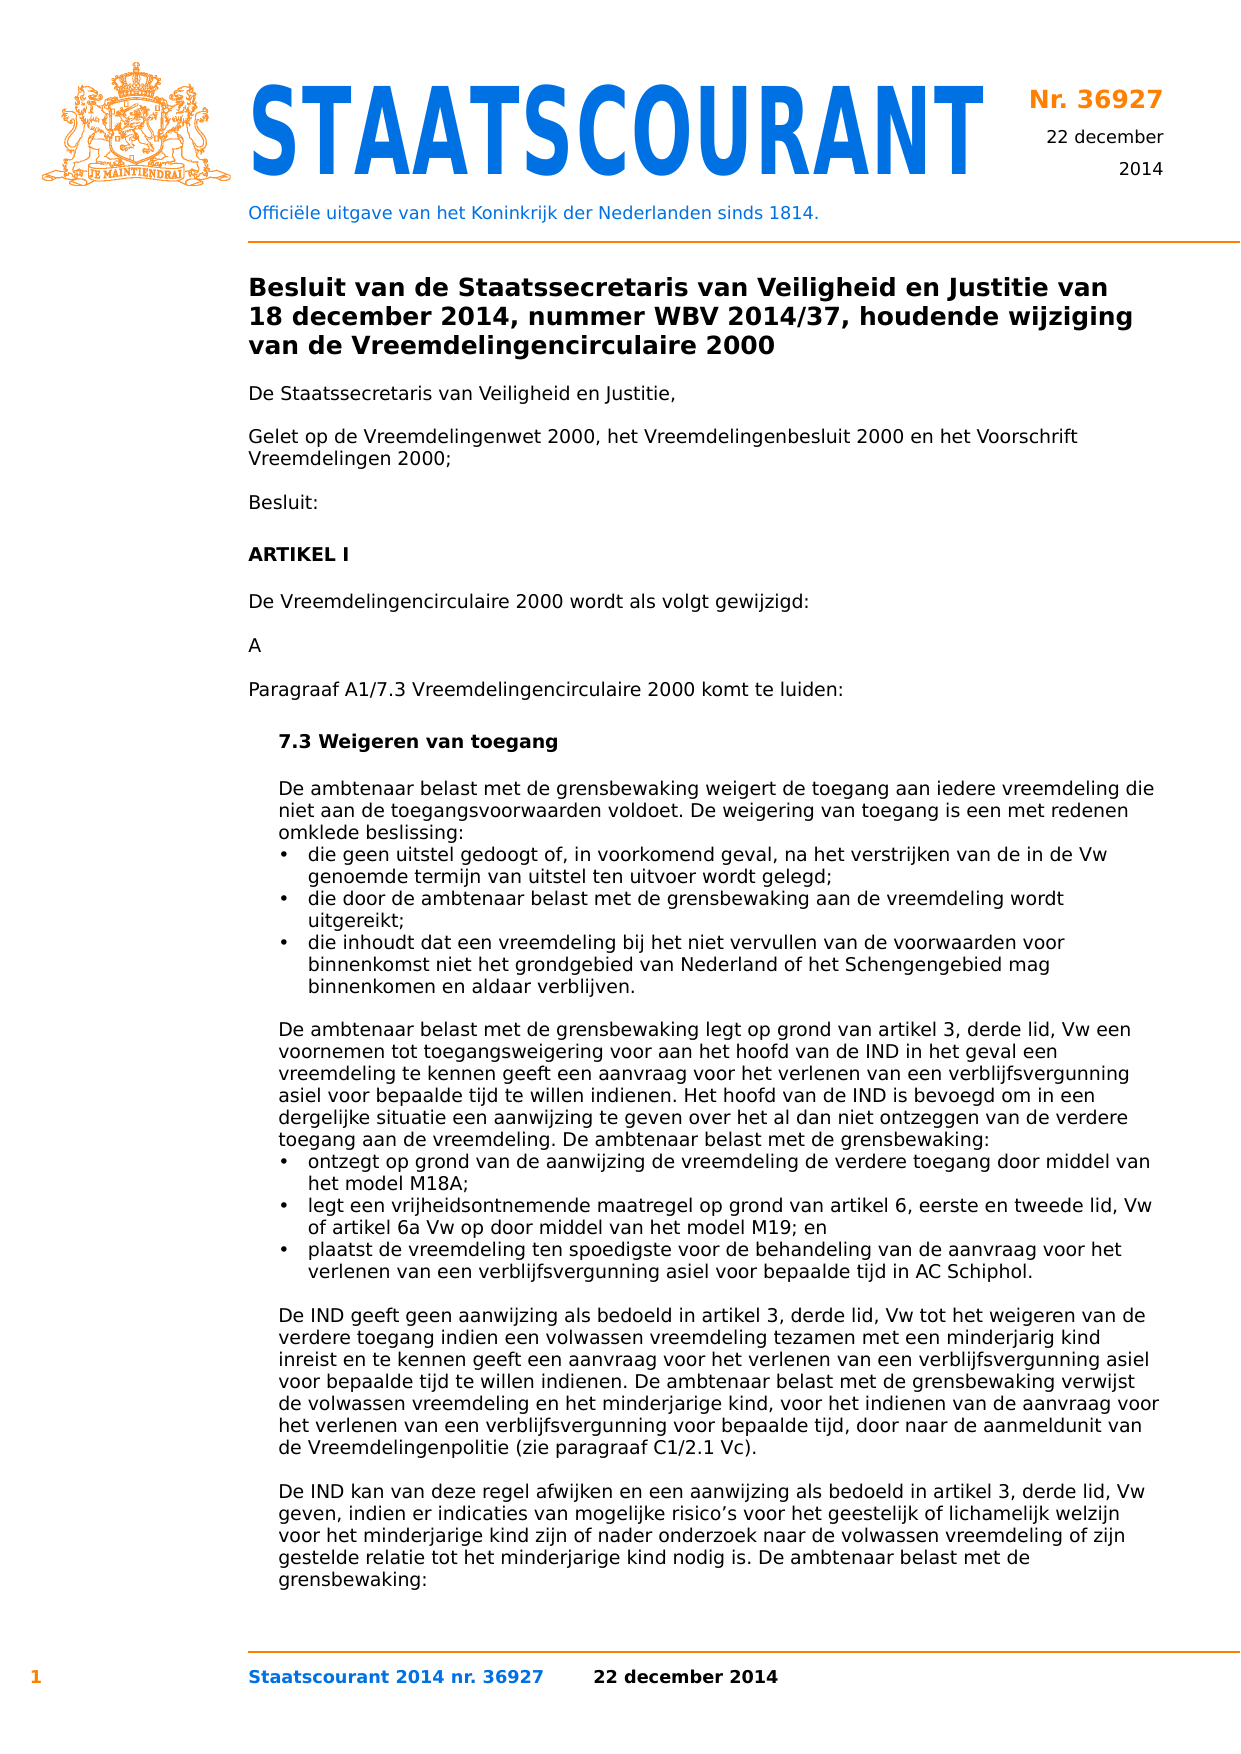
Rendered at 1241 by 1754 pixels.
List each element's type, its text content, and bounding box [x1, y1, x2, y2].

text • die door de ambtenaar belast met de grensbewaking aan de vreemdeling wordt uitgereikt; [278, 888, 1163, 932]
table_header Nr. 36927 [998, 62, 1240, 121]
table_cell 22 december [998, 121, 1240, 153]
text De IND kan van deze regel afwijken en een aanwijzing als bedoeld in artikel 3, derde lid, Vw geven, indien er indicaties van mogelijke risico’s voor het geestelijk of lichamelijk welzijn voor het minderjarige kind zijn of nader onderzoek naar de volwassen vreemdeling of zijn gestelde relatie tot het minderjarige kind nodig is. De ambtenaar belast met de grensbewaking: [278, 1481, 1163, 1591]
text • ontzegt op grond van de aanwijzing de vreemdeling de verdere toegang door middel van het model M18A; [278, 1151, 1163, 1195]
text A [248, 635, 1163, 657]
text De ambtenaar belast met de grensbewaking weigert de toegang aan iedere vreemdeling die niet aan de toegangsvoorwaarden voldoet. De weigering van toegang is een met redenen omklede beslissing: [278, 778, 1163, 844]
text • die geen uitstel gedoogt of, in voorkomend geval, na het verstrijken van de in de Vw genoemde termijn van uitstel ten uitvoer wordt gelegd; [278, 844, 1163, 888]
text • legt een vrijheidsontnemende maatregel op grond van artikel 6, eerste en tweede lid, Vw of artikel 6a Vw op door middel van het model M19; en [278, 1195, 1163, 1239]
table_header [25, 62, 248, 241]
text De Vreemdelingencirculaire 2000 wordt als volgt gewijzigd: [248, 591, 1163, 613]
text Paragraaf A1/7.3 Vreemdelingencirculaire 2000 komt te luiden: [248, 679, 1163, 701]
subtitle Besluit van de Staatssecretaris van Veiligheid en Justitie van 18 december 2014, nummer WBV 2014/37, houdende wijziging van de Vreemdelingencirculaire 2000 [248, 273, 1163, 361]
table_cell Officiële uitgave van het Koninkrijk der Nederlanden sinds 1814. [248, 203, 1240, 241]
text Besluit: [248, 492, 1163, 514]
table_cell 2014 [998, 153, 1240, 203]
text De IND geeft geen aanwijzing als bedoeld in artikel 3, derde lid, Vw tot het weigeren van de verdere toegang indien een volwassen vreemdeling tezamen met een minderjarig kind inreist en te kennen geeft een aanvraag voor het verlenen van een verblijfsvergunning asiel voor bepaalde tijd te willen indienen. De ambtenaar belast met de grensbewaking verwijst de volwassen vreemdeling en het minderjarige kind, voor het indienen van de aanvraag voor het verlenen van een verblijfsvergunning voor bepaalde tijd, door naar de aanmeldunit van de Vreemdelingenpolitie (zie paragraaf C1/2.1 Vc). [278, 1305, 1163, 1459]
text Gelet op de Vreemdelingenwet 2000, het Vreemdelingenbesluit 2000 en het Voorschrift Vreemdelingen 2000; [248, 426, 1163, 470]
table_header STAATSCOURANT [248, 62, 998, 203]
text • die inhoudt dat een vreemdeling bij het niet vervullen van de voorwaarden voor binnenkomst niet het grondgebied van Nederland of het Schengengebied mag binnenkomen en aldaar verblijven. [278, 932, 1163, 997]
text De Staatssecretaris van Veiligheid en Justitie, [248, 382, 1163, 404]
subtitle ARTIKEL I [248, 544, 1163, 566]
picture [41, 62, 231, 186]
text De ambtenaar belast met de grensbewaking legt op grond van artikel 3, derde lid, Vw een voornemen tot toegangsweigering voor aan het hoofd van de IND in het geval een vreemdeling te kennen geeft een aanvraag voor het verlenen van een verblijfsvergunning asiel voor bepaalde tijd te willen indienen. Het hoofd van de IND is bevoegd om in een dergelijke situatie een aanwijzing te geven over het al dan niet ontzeggen van de verdere toegang aan de vreemdeling. De ambtenaar belast met de grensbewaking: [278, 1019, 1163, 1151]
subtitle 7.3 Weigeren van toegang [278, 731, 1163, 753]
text • plaatst de vreemdeling ten spoedigste voor de behandeling van de aanvraag voor het verlenen van een verblijfsvergunning asiel voor bepaalde tijd in AC Schiphol. [278, 1239, 1163, 1283]
